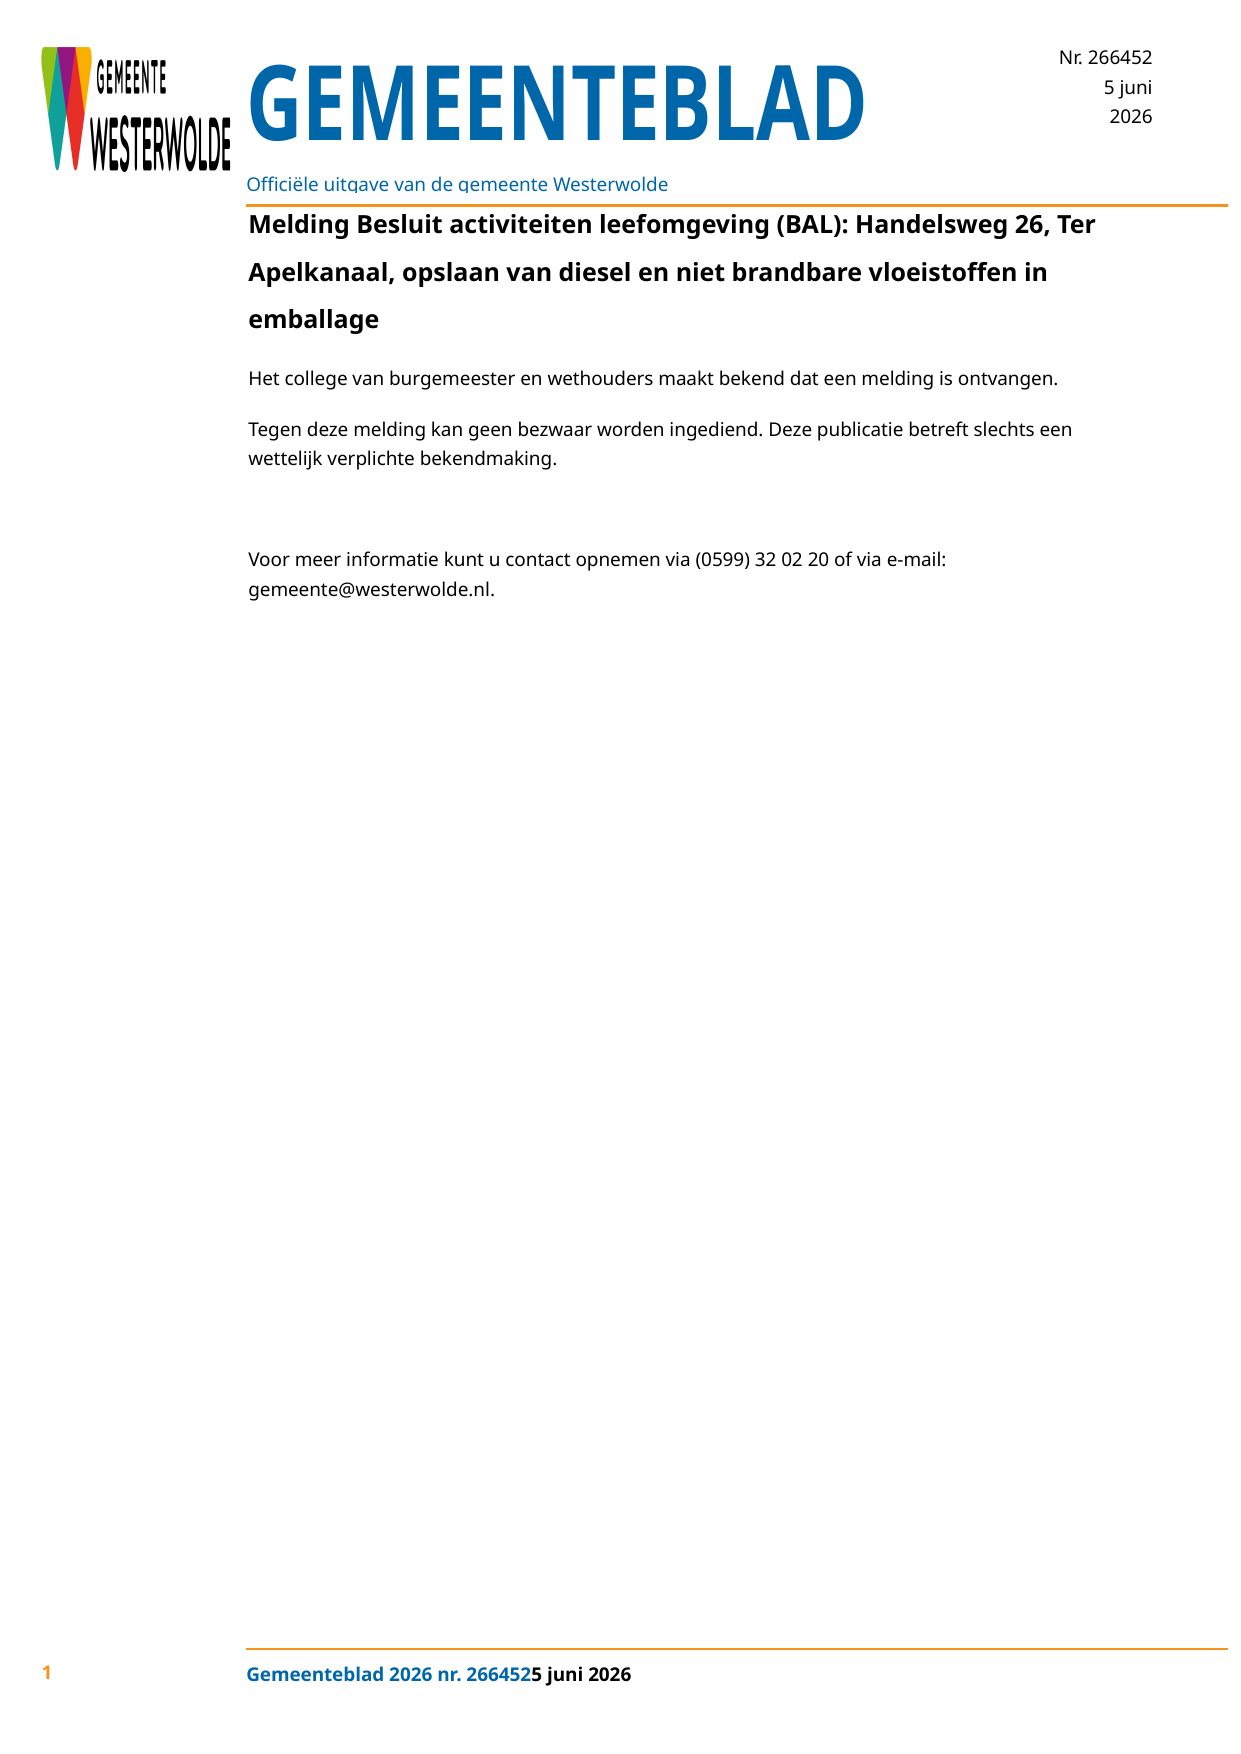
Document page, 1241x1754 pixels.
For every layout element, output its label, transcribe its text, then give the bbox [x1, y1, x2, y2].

text Het college van burgemeester en wethouders maakt bekend dat een melding is ontvangen. [248, 366, 1152, 391]
text Voor meer informatie kunt u contact opnemen via (0599) 32 02 20 of via e-mail: gemeente@westerwolde.nl. [248, 546, 1152, 602]
text Tegen deze melding kan geen bezwaar worden ingediend. Deze publicatie betreft slechts een wettelijk verplichte bekendmaking. [248, 416, 1152, 471]
picture [41, 47, 231, 172]
text Melding Besluit activiteiten leefomgeving (BAL): Handelsweg 26, Ter Apelkanaal, opslaan van diesel en niet brandbare vloeistoffen in emballage [248, 207, 1152, 336]
